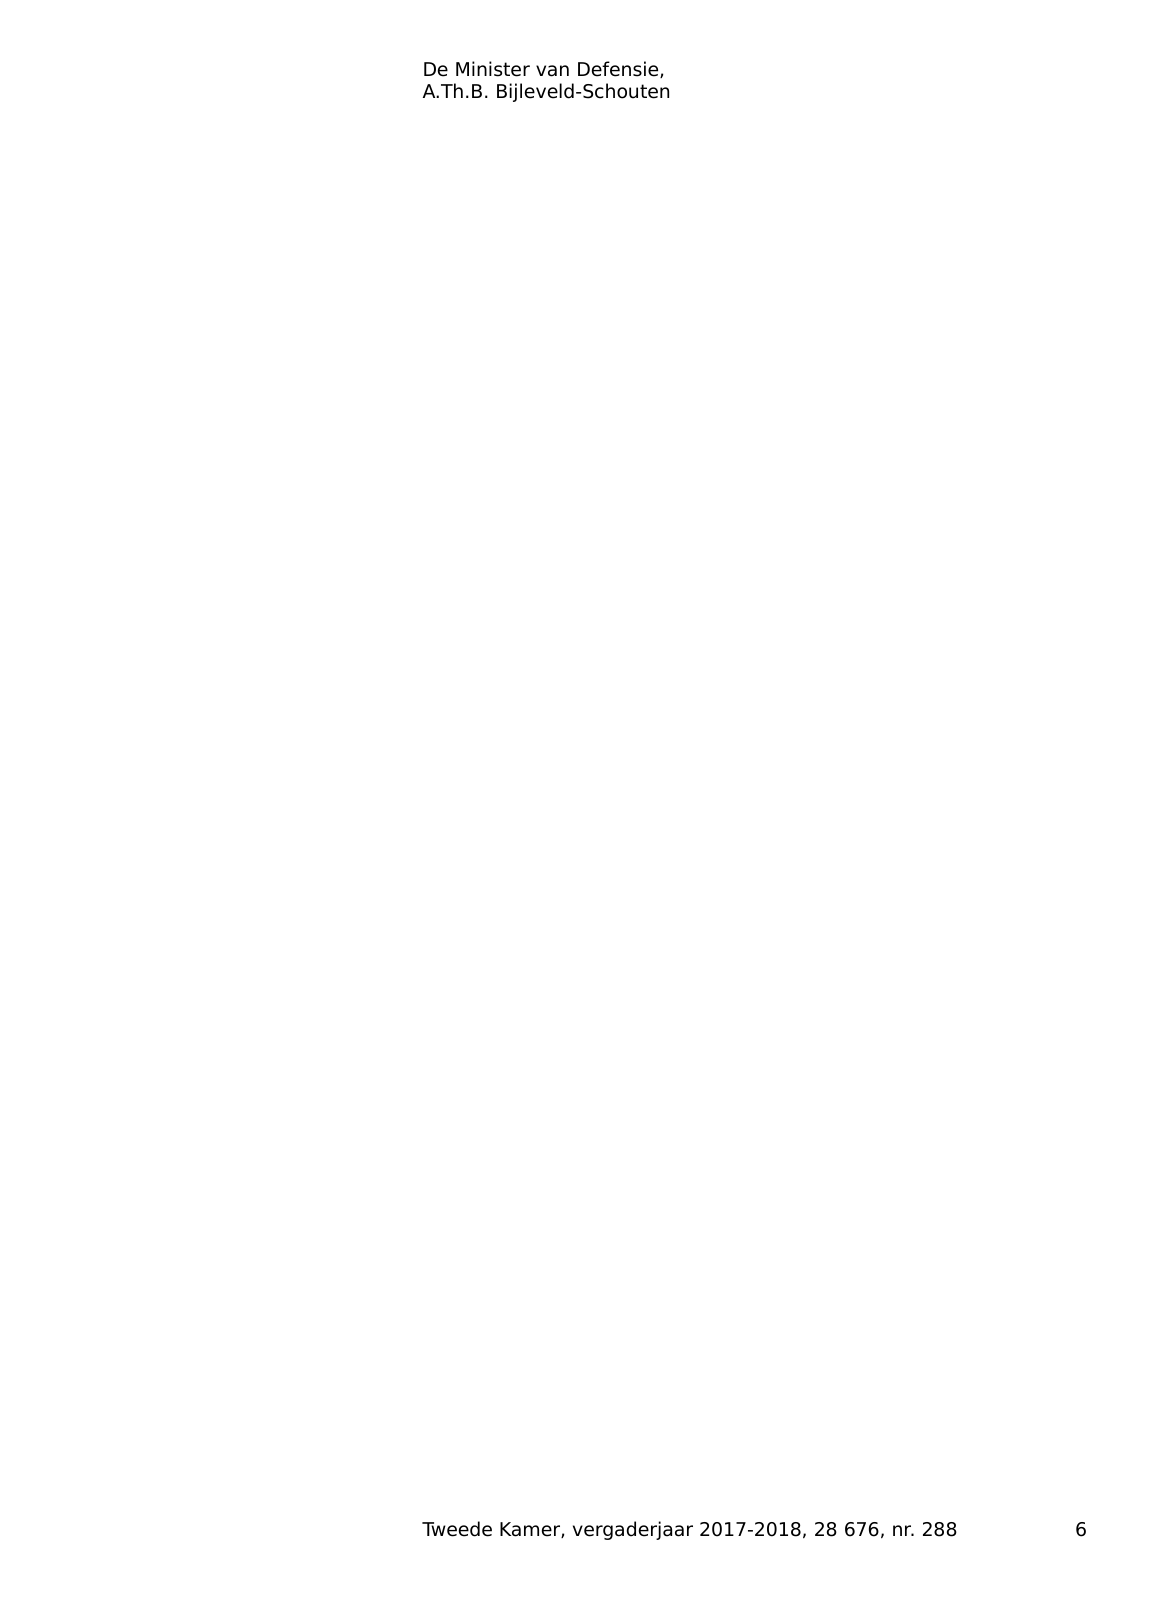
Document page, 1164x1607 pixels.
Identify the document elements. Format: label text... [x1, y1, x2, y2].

text De Minister van Defensie, A.Th.B. Bijleveld-Schouten [422, 59, 1087, 103]
